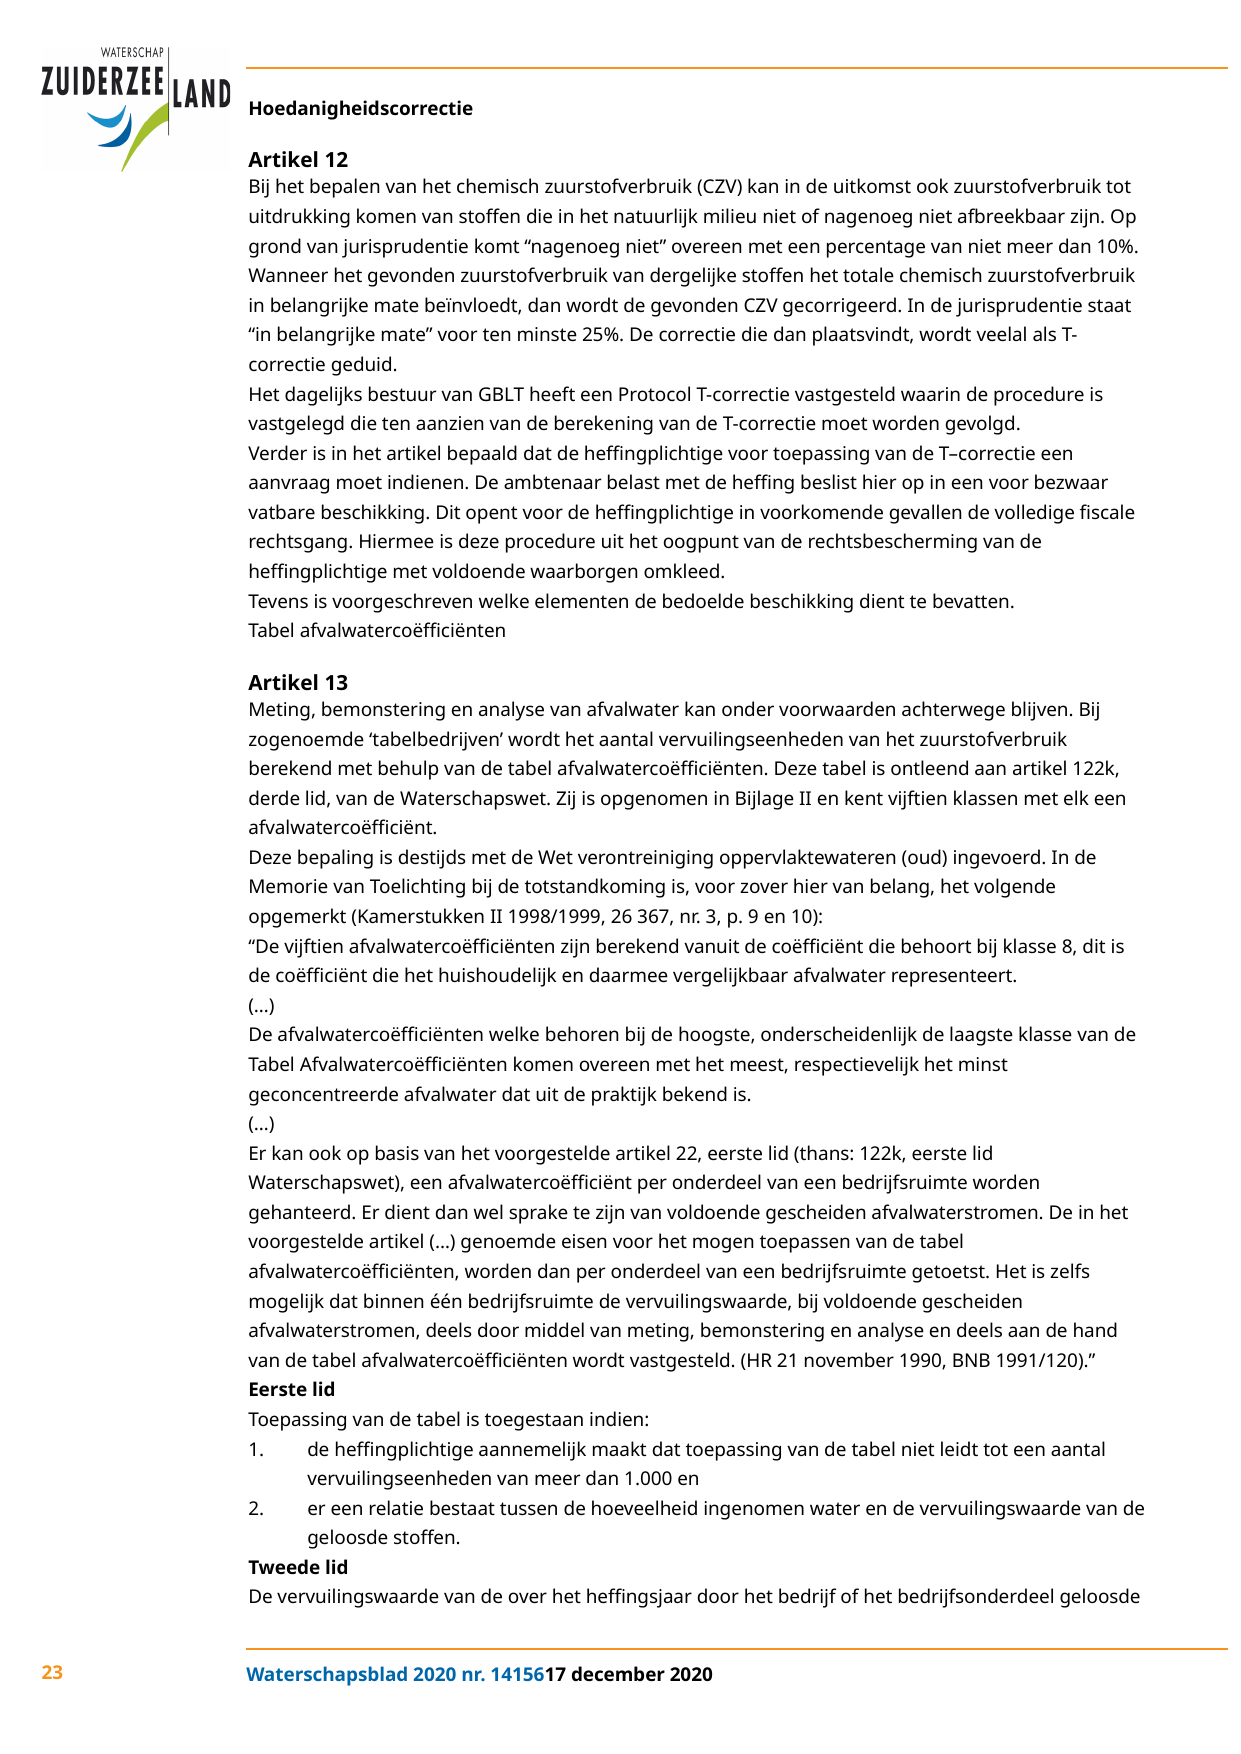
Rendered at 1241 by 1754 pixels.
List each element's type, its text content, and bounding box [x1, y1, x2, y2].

text Meting, bemonstering en analyse van afvalwater kan onder voorwaarden achterwege blijven. Bij zogenoemde ‘tabelbedrijven’ wordt het aantal vervuilingseenheden van het zuurstofverbruik berekend met behulp van de tabel afvalwatercoëfficiënten. Deze tabel is ontleend aan artikel 122k, derde lid, van de Waterschapswet. Zij is opgenomen in Bijlage II en kent vijftien klassen met elk een afvalwatercoëfficiënt. [248, 696, 1152, 840]
list er een relatie bestaat tussen de hoeveelheid ingenomen water en de vervuilingswaarde van de geloosde stoffen. [248, 1495, 1152, 1550]
text Eerste lid [248, 1377, 1152, 1402]
text Tabel afvalwatercoëfficiënten [248, 617, 1152, 643]
picture [41, 47, 231, 172]
text Tweede lid [248, 1554, 1152, 1580]
text De afvalwatercoëfficiënten welke behoren bij de hoogste, onderscheidenlijk de laagste klasse van de Tabel Afvalwatercoëfficiënten komen overeen met het meest, respectievelijk het minst geconcentreerde afvalwater dat uit de praktijk bekend is. [248, 1022, 1152, 1107]
text Er kan ook op basis van het voorgestelde artikel 22, eerste lid (thans: 122k, eerste lid Waterschapswet), een afvalwatercoëfficiënt per onderdeel van een bedrijfsruimte worden gehanteerd. Er dient dan wel sprake te zijn van voldoende gescheiden afvalwaterstromen. De in het voorgestelde artikel (…) genoemde eisen voor het mogen toepassen van de tabel afvalwatercoëfficiënten, worden dan per onderdeel van een bedrijfsruimte getoetst. Het is zelfs mogelijk dat binnen één bedrijfsruimte de vervuilingswaarde, bij voldoende gescheiden afvalwaterstromen, deels door middel van meting, bemonstering en analyse en deels aan de hand van de tabel afvalwatercoëfficiënten wordt vastgesteld. (HR 21 november 1990, BNB 1991/120).” [248, 1140, 1152, 1373]
text Deze bepaling is destijds met de Wet verontreiniging oppervlaktewateren (oud) ingevoerd. In de Memorie van Toelichting bij de totstandkoming is, voor zover hier van belang, het volgende opgemerkt (Kamerstukken II 1998/1999, 26 367, nr. 3, p. 9 en 10): [248, 844, 1152, 929]
text (…) [248, 992, 1152, 1018]
text “De vijftien afvalwatercoëfficiënten zijn berekend vanuit de coëfficiënt die behoort bij klasse 8, dit is de coëfficiënt die het huishoudelijk en daarmee vergelijkbaar afvalwater representeert. [248, 933, 1152, 988]
list de heffingplichtige aannemelijk maakt dat toepassing van de tabel niet leidt tot een aantal vervuilingseenheden van meer dan 1.000 en [248, 1436, 1152, 1491]
text Verder is in het artikel bepaald dat de heffingplichtige voor toepassing van de T–correctie een aanvraag moet indienen. De ambtenaar belast met de heffing beslist hier op in een voor bezwaar vatbare beschikking. Dit opent voor de heffingplichtige in voorkomende gevallen de volledige fiscale rechtsgang. Hiermee is deze procedure uit het oogpunt van de rechtsbescherming van de heffingplichtige met voldoende waarborgen omkleed. [248, 440, 1152, 584]
text Tevens is voorgeschreven welke elementen de bedoelde beschikking dient te bevatten. [248, 588, 1152, 613]
text Artikel 13 [248, 668, 1152, 696]
text Toepassing van de tabel is toegestaan indien: [248, 1406, 1152, 1432]
text (…) [248, 1110, 1152, 1136]
text Artikel 12 [248, 145, 1152, 174]
text Bij het bepalen van het chemisch zuurstofverbruik (CZV) kan in de uitkomst ook zuurstofverbruik tot uitdrukking komen van stoffen die in het natuurlijk milieu niet of nagenoeg niet afbreekbaar zijn. Op grond van jurisprudentie komt “nagenoeg niet” overeen met een percentage van niet meer dan 10%. Wanneer het gevonden zuurstofverbruik van dergelijke stoffen het totale chemisch zuurstofverbruik in belangrijke mate beïnvloedt, dan wordt de gevonden CZV gecorrigeerd. In de jurisprudentie staat “in belangrijke mate” voor ten minste 25%. De correctie die dan plaatsvindt, wordt veelal als T-correctie geduid. [248, 174, 1152, 377]
text De vervuilingswaarde van de over het heffingsjaar door het bedrijf of het bedrijfsonderdeel geloosde [248, 1584, 1152, 1609]
text Het dagelijks bestuur van GBLT heeft een Protocol T-correctie vastgesteld waarin de procedure is vastgelegd die ten aanzien van de berekening van de T-correctie moet worden gevolgd. [248, 381, 1152, 436]
text Hoedanigheidscorrectie [248, 95, 1152, 121]
